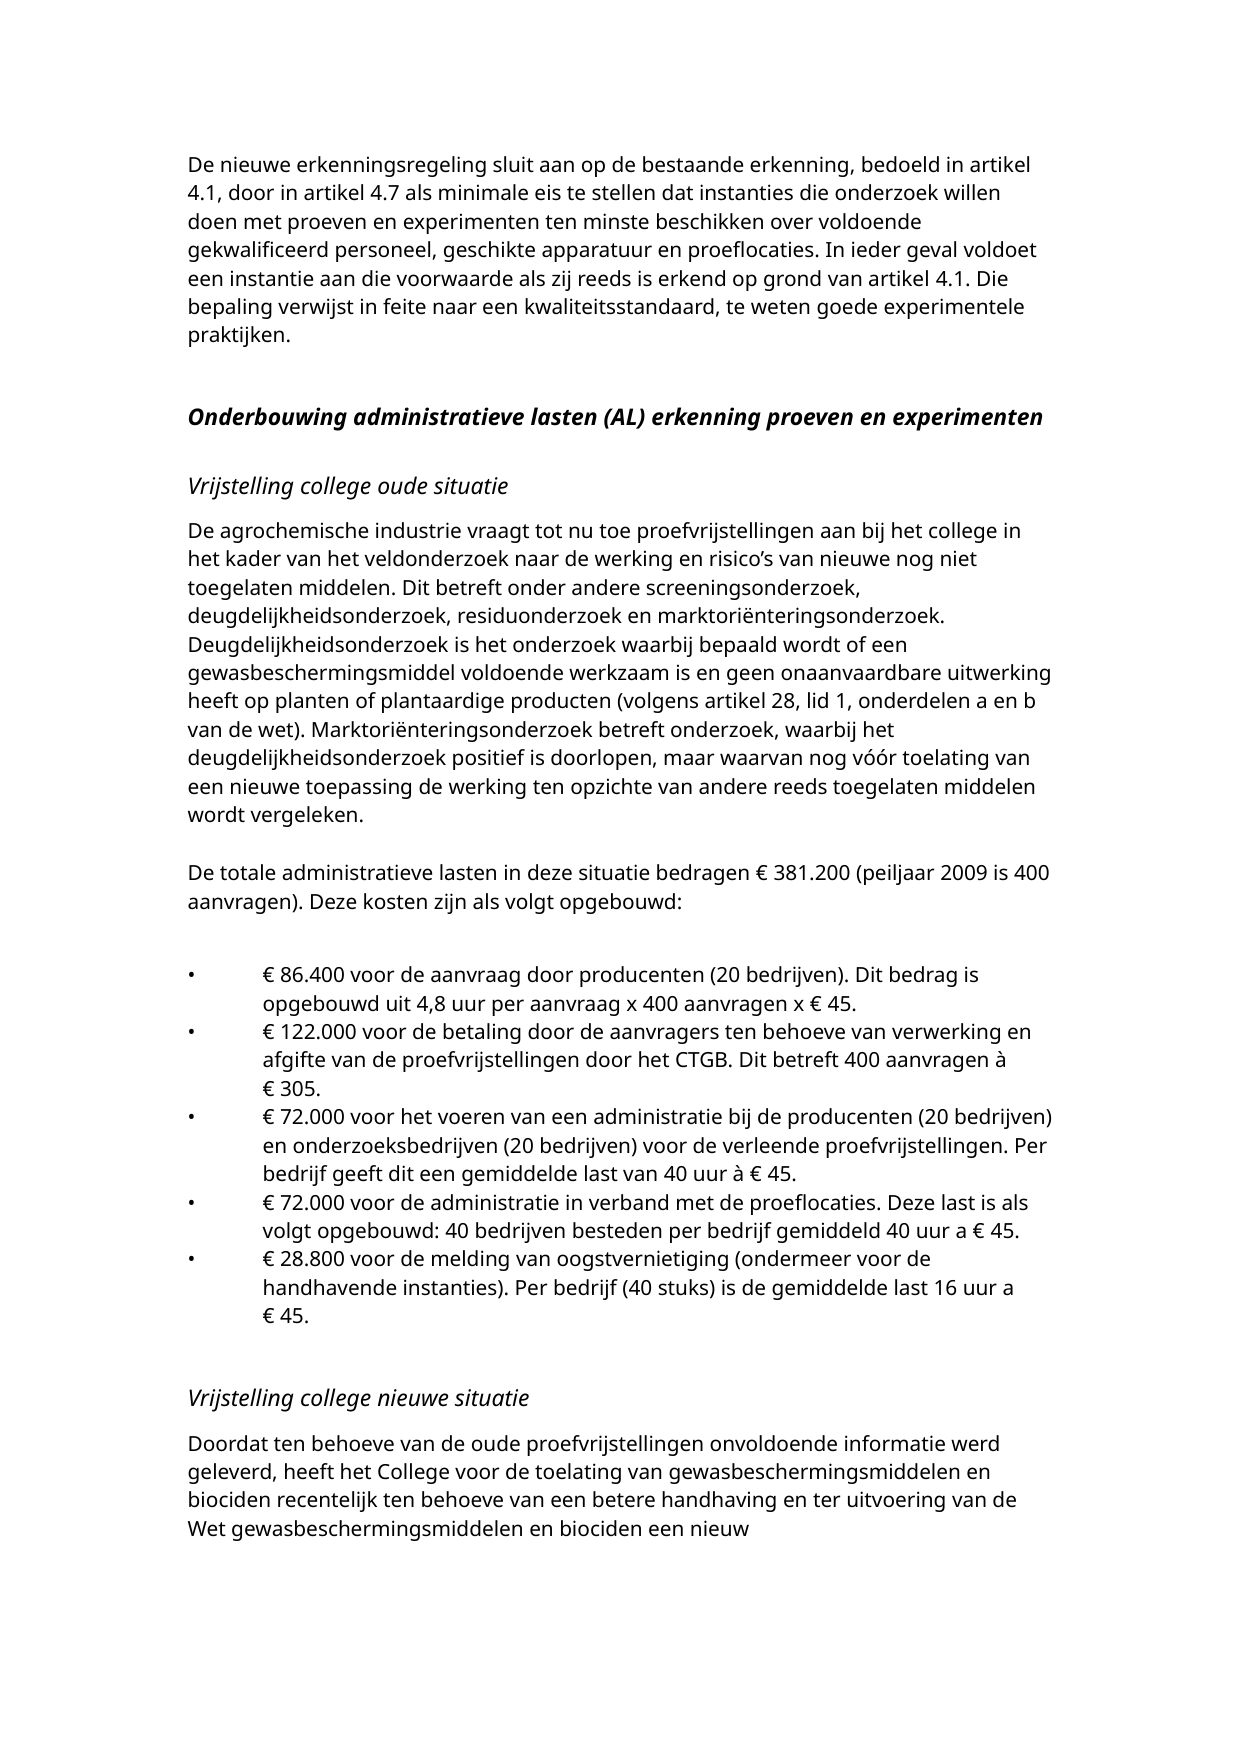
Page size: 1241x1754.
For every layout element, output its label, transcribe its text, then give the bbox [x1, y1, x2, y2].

list € 28.800 voor de melding van oogstvernietiging (ondermeer voor de handhavende instanties). Per bedrijf (40 stuks) is de gemiddelde last 16 uur a € 45. [187, 1244, 1053, 1330]
list € 122.000 voor de betaling door de aanvragers ten behoeve van verwerking en afgifte van de proefvrijstellingen door het CTGB. Dit betreft 400 aanvragen à € 305. [187, 1017, 1053, 1102]
subtitle Onderbouwing administratieve lasten (AL) erkenning proeven en experimenten [187, 401, 1053, 432]
subtitle Vrijstelling college oude situatie [187, 470, 1053, 501]
list € 86.400 voor de aanvraag door producenten (20 bedrijven). Dit bedrag is opgebouwd uit 4,8 uur per aanvraag x 400 aanvragen x € 45. [187, 960, 1053, 1017]
text Doordat ten behoeve van de oude proefvrijstellingen onvoldoende informatie werd geleverd, heeft het College voor de toelating van gewasbeschermingsmiddelen en biociden recentelijk ten behoeve van een betere handhaving en ter uitvoering van de Wet gewasbeschermingsmiddelen en biociden een nieuw [187, 1429, 1053, 1542]
text De nieuwe erkenningsregeling sluit aan op de bestaande erkenning, bedoeld in artikel 4.1, door in artikel 4.7 als minimale eis te stellen dat instanties die onderzoek willen doen met proeven en experimenten ten minste beschikken over voldoende gekwalificeerd personeel, geschikte apparatuur en proeflocaties. In ieder geval voldoet een instantie aan die voorwaarde als zij reeds is erkend op grond van artikel 4.1. Die bepaling verwijst in feite naar een kwaliteitsstandaard, te weten goede experimentele praktijken. [187, 150, 1053, 349]
text De totale administratieve lasten in deze situatie bedragen € 381.200 (peiljaar 2009 is 400 aanvragen). Deze kosten zijn als volgt opgebouwd: [187, 858, 1053, 915]
list € 72.000 voor het voeren van een administratie bij de producenten (20 bedrijven) en onderzoeksbedrijven (20 bedrijven) voor de verleende proefvrijstellingen. Per bedrijf geeft dit een gemiddelde last van 40 uur à € 45. [187, 1102, 1053, 1188]
subtitle Vrijstelling college nieuwe situatie [187, 1382, 1053, 1414]
list € 72.000 voor de administratie in verband met de proeflocaties. Deze last is als volgt opgebouwd: 40 bedrijven besteden per bedrijf gemiddeld 40 uur a € 45. [187, 1188, 1053, 1244]
text De agrochemische industrie vraagt tot nu toe proefvrijstellingen aan bij het college in het kader van het veldonderzoek naar de werking en risico’s van nieuwe nog niet toegelaten middelen. Dit betreft onder andere screeningsonderzoek, deugdelijkheidsonderzoek, residuonderzoek en marktoriënteringsonderzoek. Deugdelijkheidsonderzoek is het onderzoek waarbij bepaald wordt of een gewasbeschermingsmiddel voldoende werkzaam is en geen onaanvaardbare uitwerking heeft op planten of plantaardige producten (volgens artikel 28, lid 1, onderdelen a en b van de wet). Marktoriënteringsonderzoek betreft onderzoek, waarbij het deugdelijkheidsonderzoek positief is doorlopen, maar waarvan nog vóór toelating van een nieuwe toepassing de werking ten opzichte van andere reeds toegelaten middelen wordt vergeleken. [187, 516, 1053, 829]
